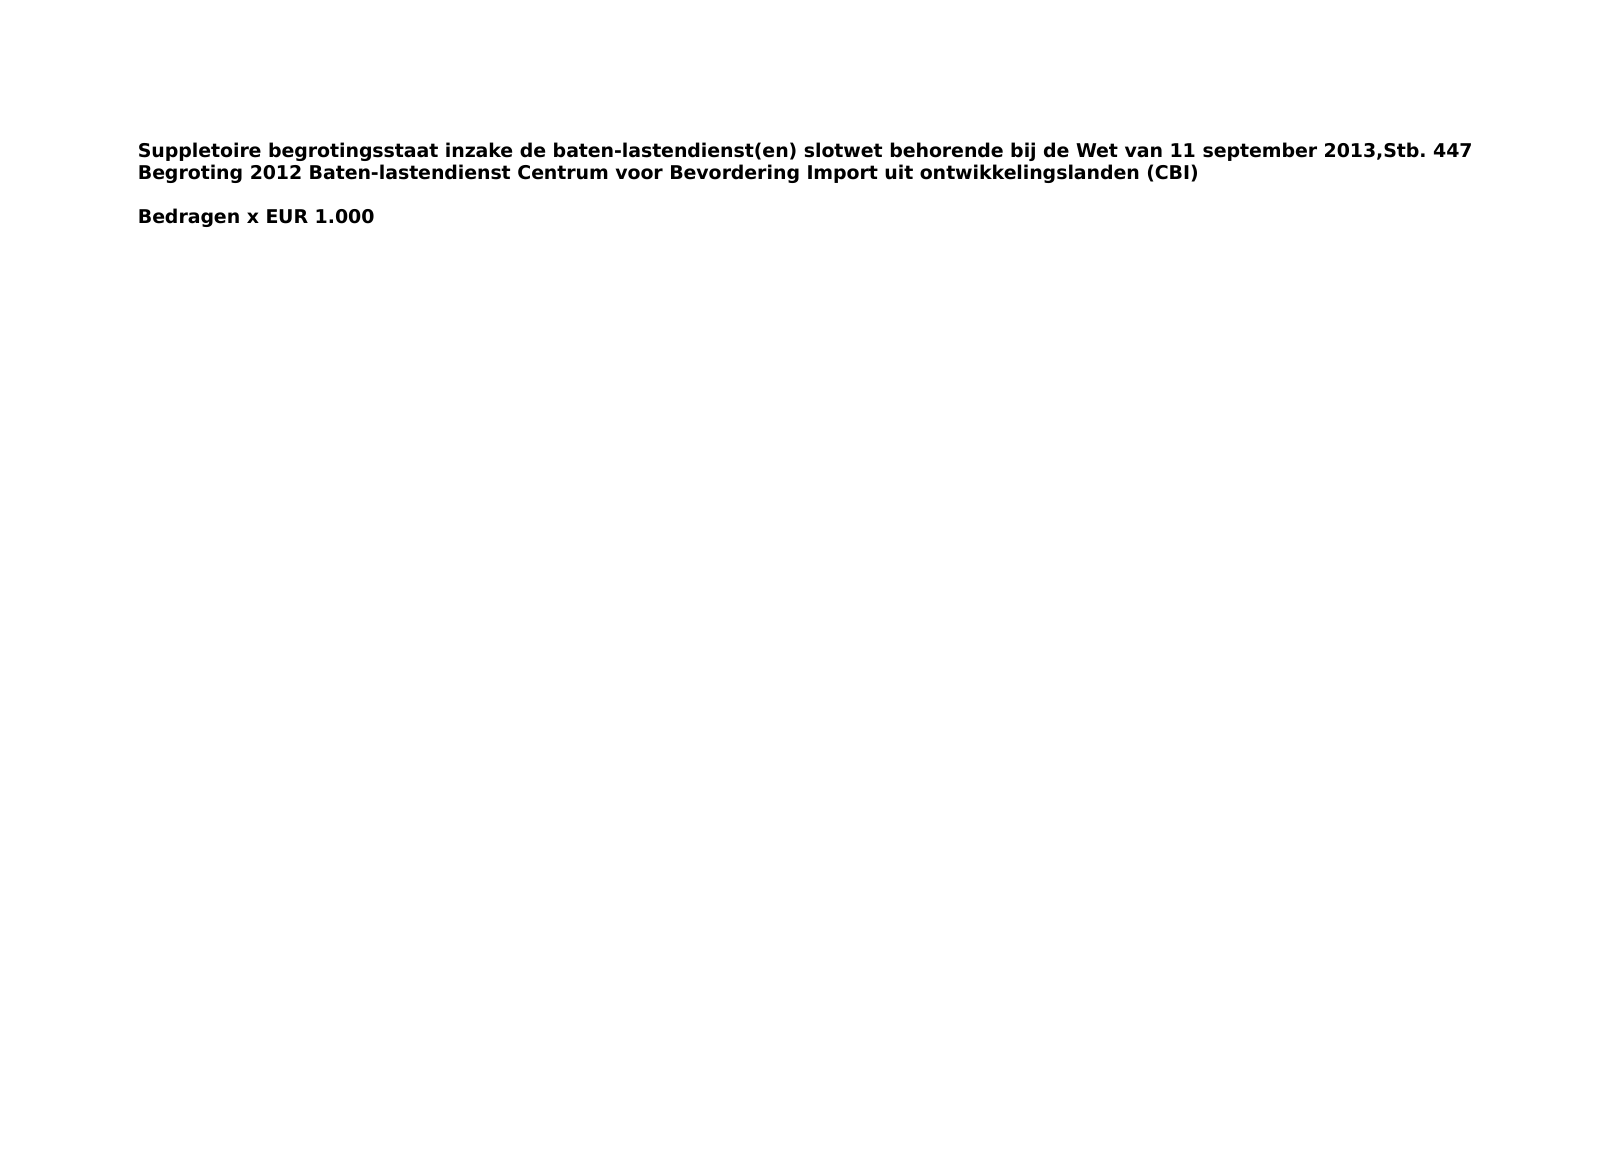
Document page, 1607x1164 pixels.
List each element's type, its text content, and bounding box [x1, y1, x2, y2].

text Begroting 2012 Baten-lastendienst Centrum voor Bevordering Import uit ontwikkelingslanden (CBI) [118, 162, 1488, 184]
text Suppletoire begrotingsstaat inzake de baten-lastendienst(en) slotwet behorende bij de Wet van 11 september 2013,Stb. 447 [118, 140, 1488, 162]
text Bedragen x EUR 1.000 [118, 206, 1488, 228]
